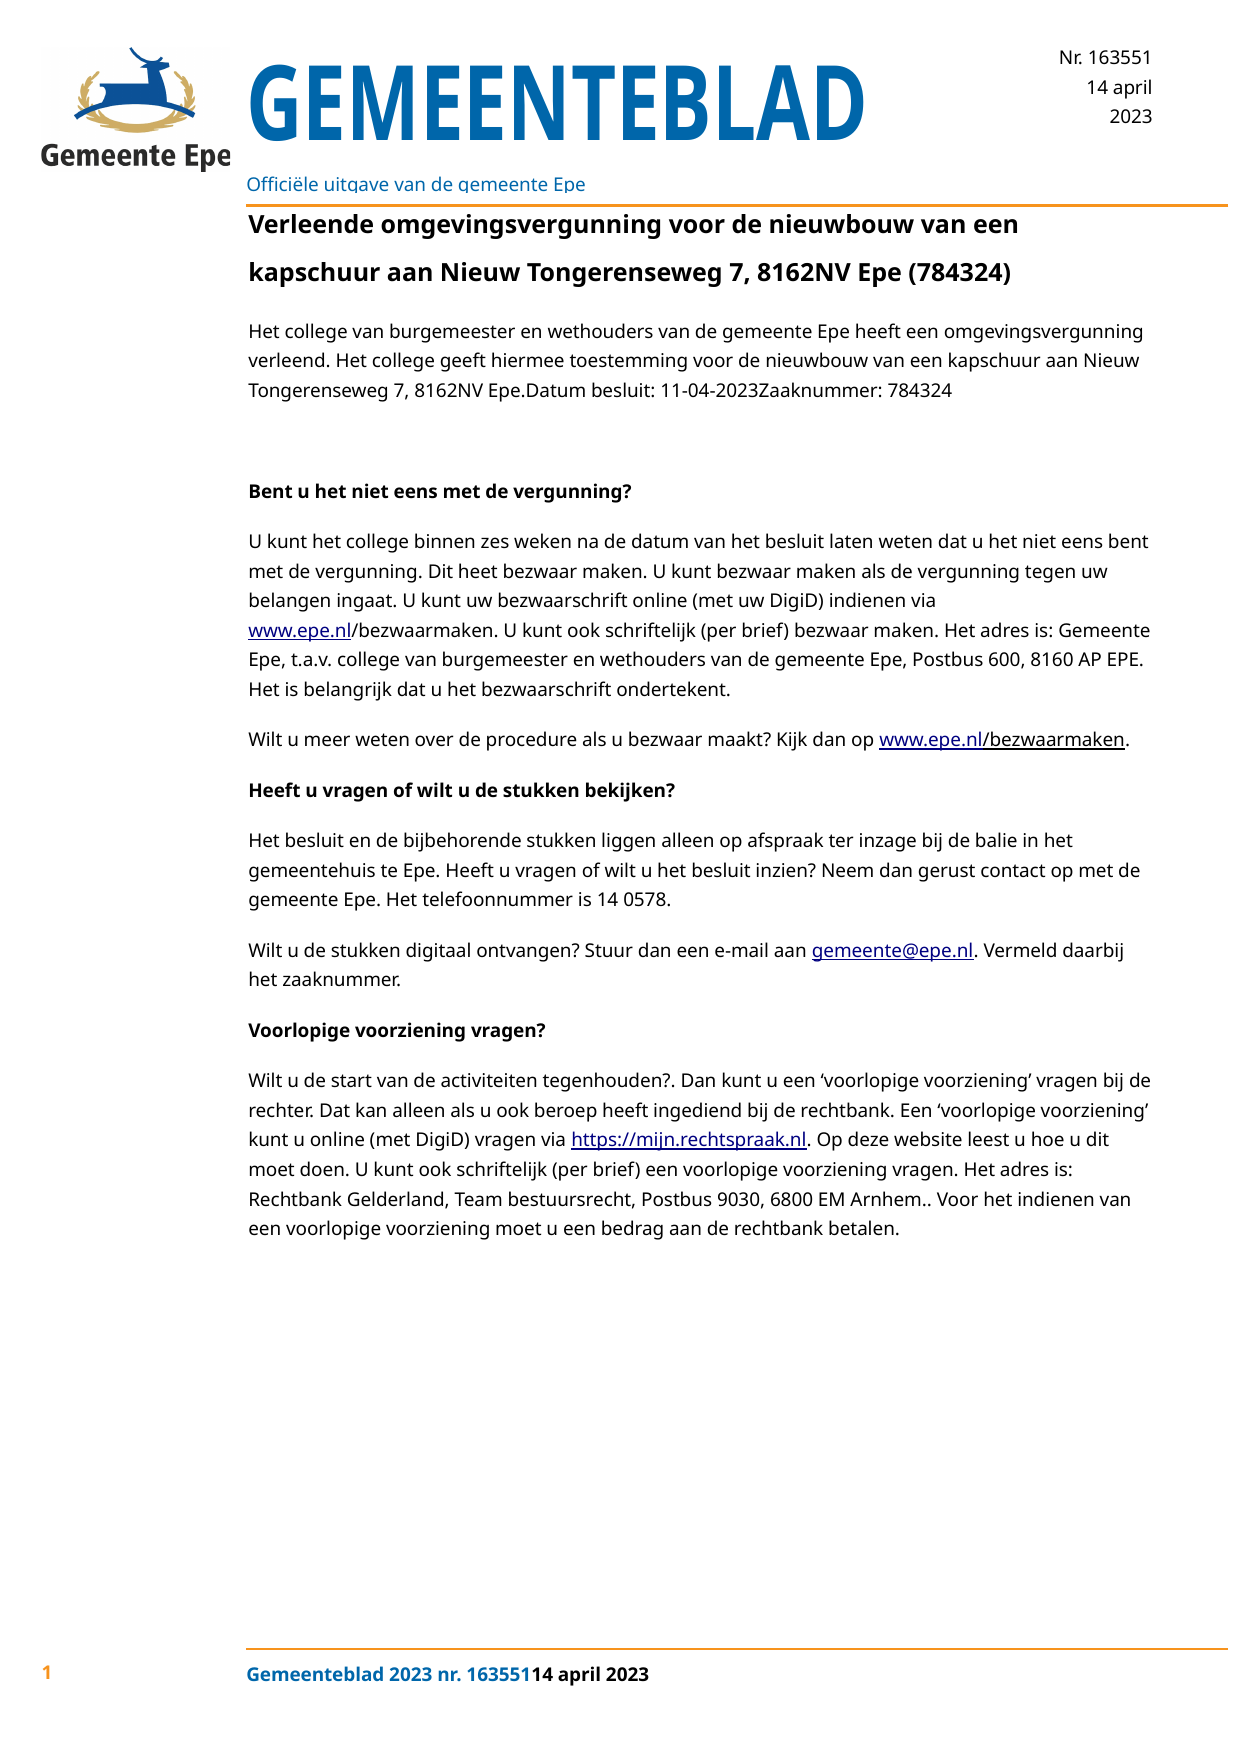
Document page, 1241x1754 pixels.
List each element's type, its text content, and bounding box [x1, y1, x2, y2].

text Wilt u meer weten over de procedure als u bezwaar maakt? Kijk dan op www.epe.nl/bezwaarmaken. [248, 727, 1152, 752]
text Heeft u vragen of wilt u de stukken bekijken? [248, 777, 1152, 803]
text Voorlopige voorziening vragen? [248, 1017, 1152, 1043]
text Het besluit en de bijbehorende stukken liggen alleen op afspraak ter inzage bij de balie in het gemeentehuis te Epe. Heeft u vragen of wilt u het besluit inzien? Neem dan gerust contact op met de gemeente Epe. Het telefoonnummer is 14 0578. [248, 827, 1152, 912]
picture [41, 47, 231, 172]
text Wilt u de stukken digitaal ontvangen? Stuur dan een e-mail aan gemeente@epe.nl. Vermeld daarbij het zaaknummer. [248, 937, 1152, 992]
text U kunt het college binnen zes weken na de datum van het besluit laten weten dat u het niet eens bent met de vergunning. Dit heet bezwaar maken. U kunt bezwaar maken als de vergunning tegen uw belangen ingaat. U kunt uw bezwaarschrift online (met uw DigiD) indienen via www.epe.nl/bezwaarmaken. U kunt ook schriftelijk (per brief) bezwaar maken. Het adres is: Gemeente Epe, t.a.v. college van burgemeester en wethouders van de gemeente Epe, Postbus 600, 8160 AP EPE. Het is belangrijk dat u het bezwaarschrift ondertekent. [248, 528, 1152, 702]
text Verleende omgevingsvergunning voor de nieuwbouw van een kapschuur aan Nieuw Tongerenseweg 7, 8162NV Epe (784324) [248, 207, 1152, 288]
text Wilt u de start van de activiteiten tegenhouden?. Dan kunt u een ‘voorlopige voorziening’ vragen bij de rechter. Dat kan alleen als u ook beroep heeft ingediend bij de rechtbank. Een ‘voorlopige voorziening’ kunt u online (met DigiD) vragen via https://mijn.rechtspraak.nl. Op deze website leest u hoe u dit moet doen. U kunt ook schriftelijk (per brief) een voorlopige voorziening vragen. Het adres is: Rechtbank Gelderland, Team bestuursrecht, Postbus 9030, 6800 EM Arnhem.. Voor het indienen van een voorlopige voorziening moet u een bedrag aan de rechtbank betalen. [248, 1067, 1152, 1241]
text Het college van burgemeester en wethouders van de gemeente Epe heeft een omgevingsvergunning verleend. Het college geeft hiermee toestemming voor de nieuwbouw van een kapschuur aan Nieuw Tongerenseweg 7, 8162NV Epe.Datum besluit: 11-04-2023Zaaknummer: 784324 [248, 318, 1152, 403]
text Bent u het niet eens met de vergunning? [248, 478, 1152, 504]
